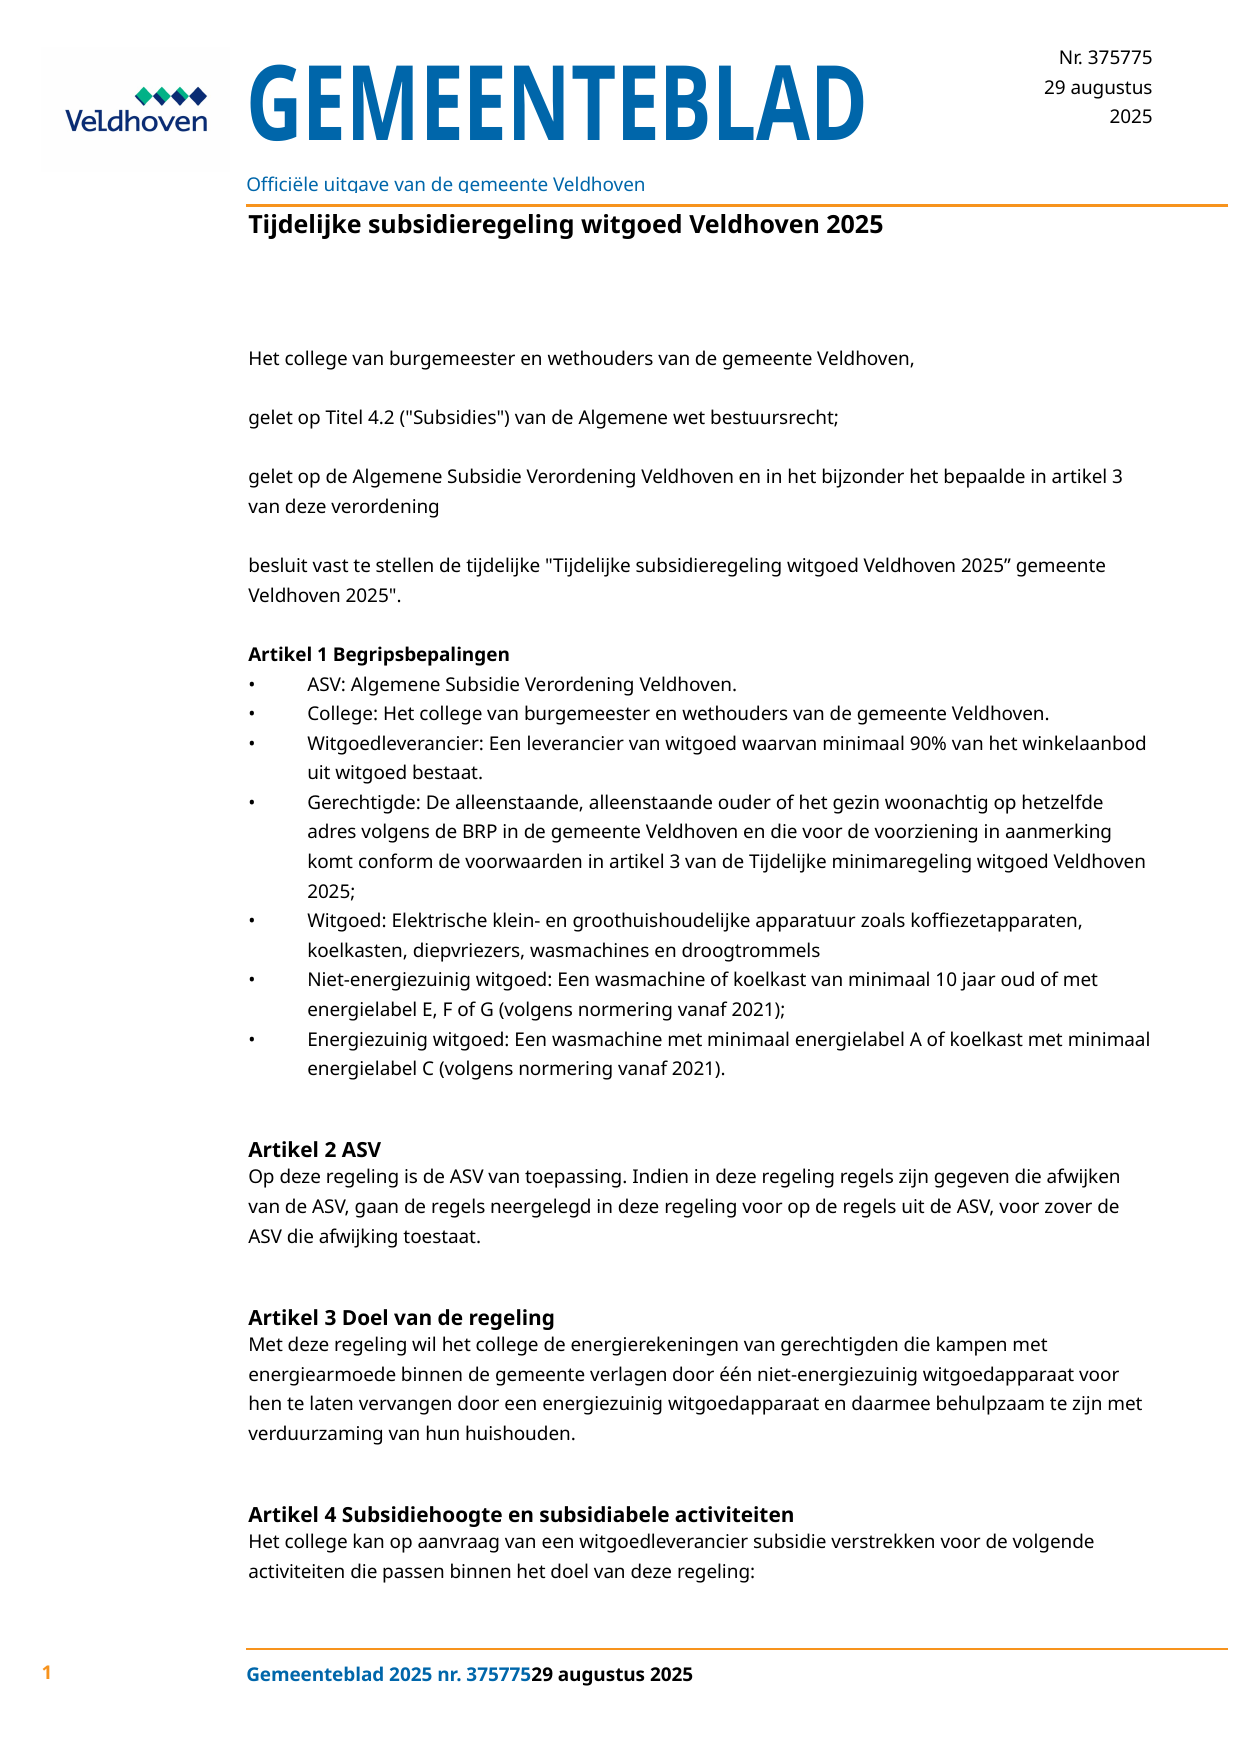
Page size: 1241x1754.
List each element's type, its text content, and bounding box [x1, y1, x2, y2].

text Artikel 4 Subsidiehoogte en subsidiabele activiteiten [248, 1500, 1152, 1528]
text gelet op Titel 4.2 ("Subsidies") van de Algemene wet bestuursrecht; [248, 404, 1152, 430]
text Artikel 3 Doel van de regeling [248, 1303, 1152, 1331]
text Artikel 1 Begripsbepalingen [248, 641, 1152, 667]
list ASV: Algemene Subsidie Verordening Veldhoven. [248, 671, 1152, 696]
list Energiezuinig witgoed: Een wasmachine met minimaal energielabel A of koelkast met minimaal energielabel C (volgens normering vanaf 2021). [248, 1026, 1152, 1081]
list Witgoedleverancier: Een leverancier van witgoed waarvan minimaal 90% van het winkelaanbod uit witgoed bestaat. [248, 730, 1152, 785]
text Met deze regeling wil het college de energierekeningen van gerechtigden die kampen met energiearmoede binnen de gemeente verlagen door één niet-energiezuinig witgoedapparaat voor hen te laten vervangen door een energiezuinig witgoedapparaat en daarmee behulpzaam te zijn met verduurzaming van hun huishouden. [248, 1331, 1152, 1446]
text Het college van burgemeester en wethouders van de gemeente Veldhoven, [248, 345, 1152, 371]
list Gerechtigde: De alleenstaande, alleenstaande ouder of het gezin woonachtig op hetzelfde adres volgens de BRP in de gemeente Veldhoven en die voor de voorziening in aanmerking komt conform de voorwaarden in artikel 3 van de Tijdelijke minimaregeling witgoed Veldhoven 2025; [248, 789, 1152, 903]
text Artikel 2 ASV [248, 1135, 1152, 1164]
text Tijdelijke subsidieregeling witgoed Veldhoven 2025 [248, 207, 1152, 241]
text Op deze regeling is de ASV van toepassing. Indien in deze regeling regels zijn gegeven die afwijken van de ASV, gaan de regels neergelegd in deze regeling voor op de regels uit de ASV, voor zover de ASV die afwijking toestaat. [248, 1164, 1152, 1249]
text besluit vast te stellen de tijdelijke "Tijdelijke subsidieregeling witgoed Veldhoven 2025” gemeente Veldhoven 2025". [248, 552, 1152, 608]
list Niet-energiezuinig witgoed: Een wasmachine of koelkast van minimaal 10 jaar oud of met energielabel E, F of G (volgens normering vanaf 2021); [248, 967, 1152, 1022]
list College: Het college van burgemeester en wethouders van de gemeente Veldhoven. [248, 700, 1152, 726]
text Het college kan op aanvraag van een witgoedleverancier subsidie verstrekken voor de volgende activiteiten die passen binnen het doel van deze regeling: [248, 1528, 1152, 1584]
text gelet op de Algemene Subsidie Verordening Veldhoven en in het bijzonder het bepaalde in artikel 3 van deze verordening [248, 464, 1152, 519]
picture [41, 47, 231, 172]
list Witgoed: Elektrische klein- en groothuishoudelijke apparatuur zoals koffiezetapparaten, koelkasten, diepvriezers, wasmachines en droogtrommels [248, 907, 1152, 963]
